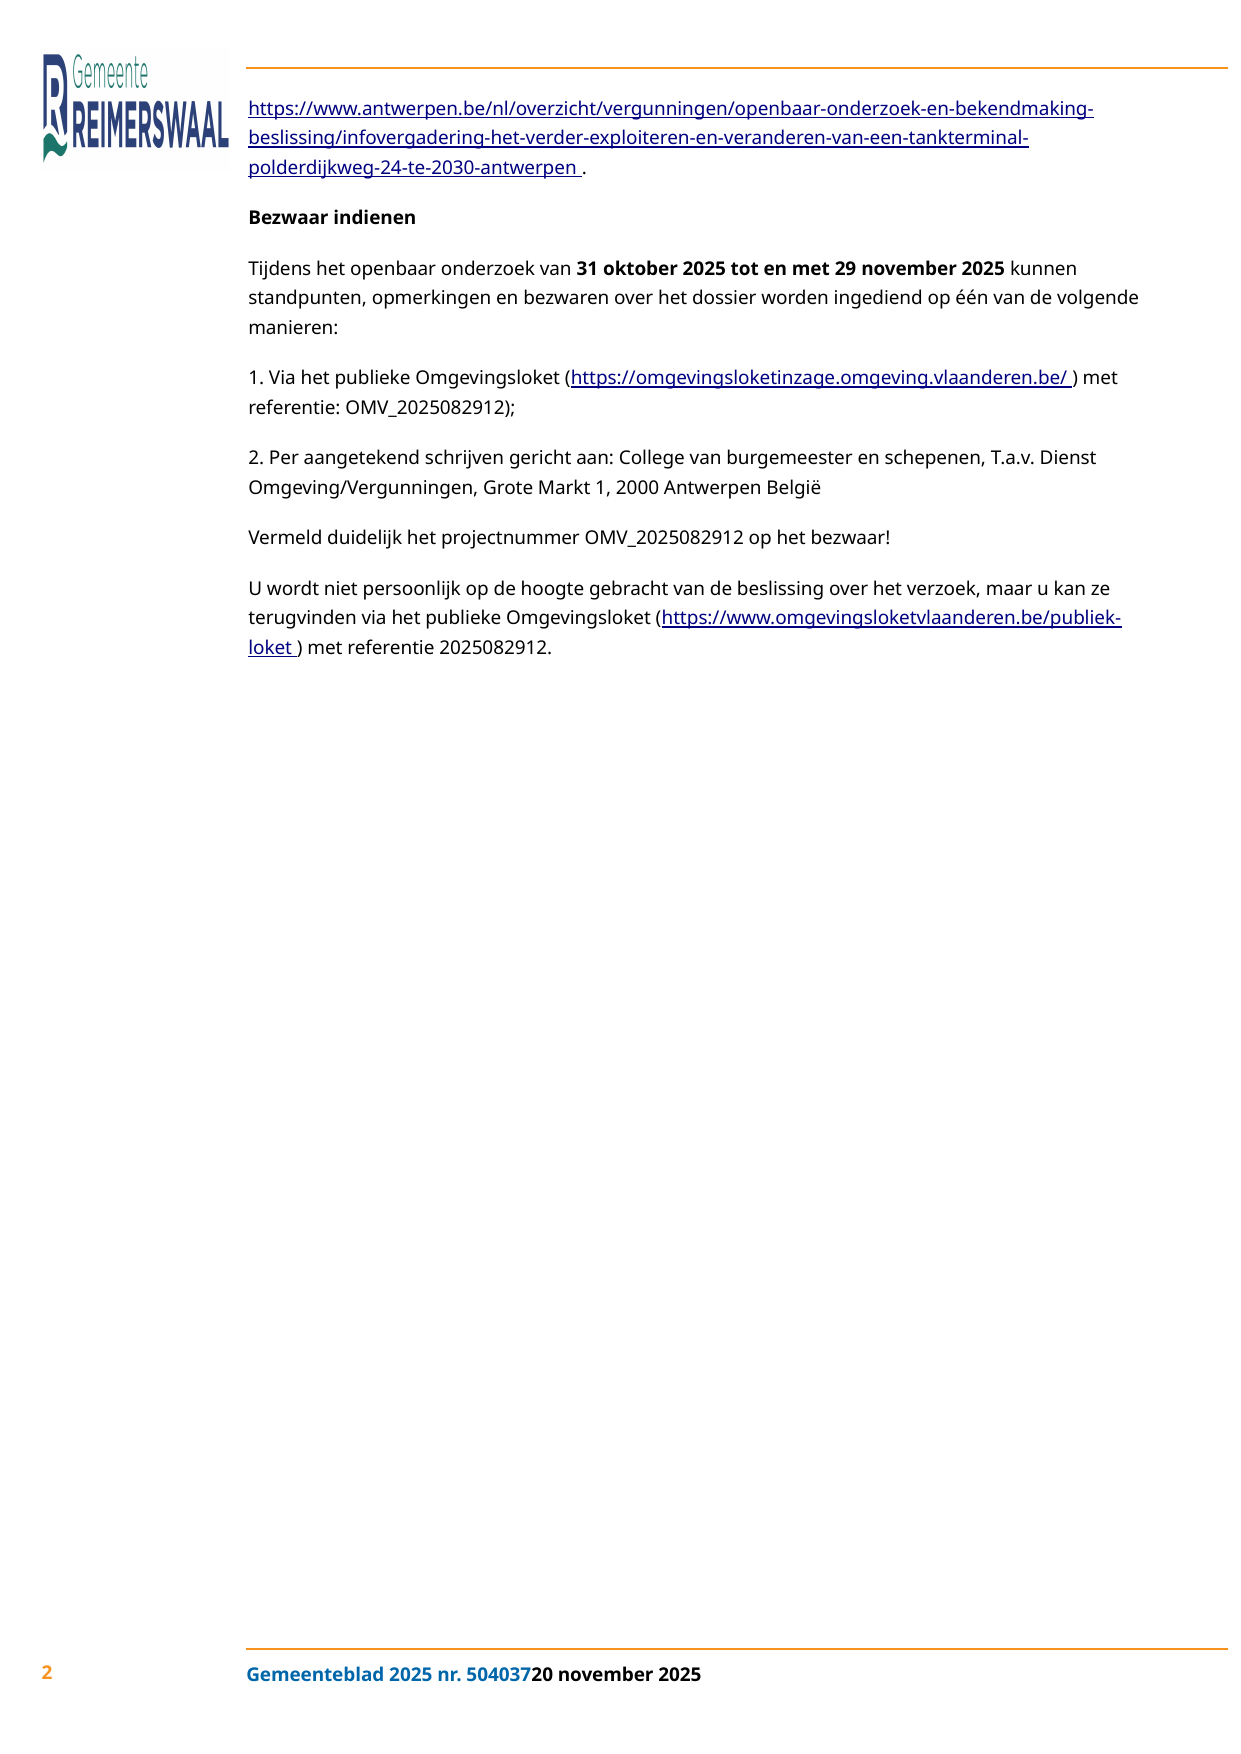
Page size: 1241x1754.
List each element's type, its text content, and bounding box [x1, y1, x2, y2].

text 1. Via het publieke Omgevingsloket (https://omgevingsloketinzage.omgeving.vlaanderen.be/ ) met referentie: OMV_2025082912); [248, 364, 1152, 420]
text Bezwaar indienen [248, 204, 1152, 230]
picture [41, 47, 231, 172]
text Tijdens het openbaar onderzoek van 31 oktober 2025 tot en met 29 november 2025 kunnen standpunten, opmerkingen en bezwaren over het dossier worden ingediend op één van de volgende manieren: [248, 255, 1152, 340]
text https://www.antwerpen.be/nl/overzicht/vergunningen/openbaar-onderzoek-en-bekendmaking-beslissing/infovergadering-het-verder-exploiteren-en-veranderen-van-een-tankterminal-polderdijkweg-24-te-2030-antwerpen . [248, 95, 1152, 180]
text Vermeld duidelijk het projectnummer OMV_2025082912 op het bezwaar! [248, 524, 1152, 550]
text 2. Per aangetekend schrijven gericht aan: College van burgemeester en schepenen, T.a.v. Dienst Omgeving/Vergunningen, Grote Markt 1, 2000 Antwerpen België [248, 444, 1152, 500]
text U wordt niet persoonlijk op de hoogte gebracht van de beslissing over het verzoek, maar u kan ze terugvinden via het publieke Omgevingsloket (https://www.omgevingsloketvlaanderen.be/publiek-loket ) met referentie 2025082912. [248, 575, 1152, 660]
